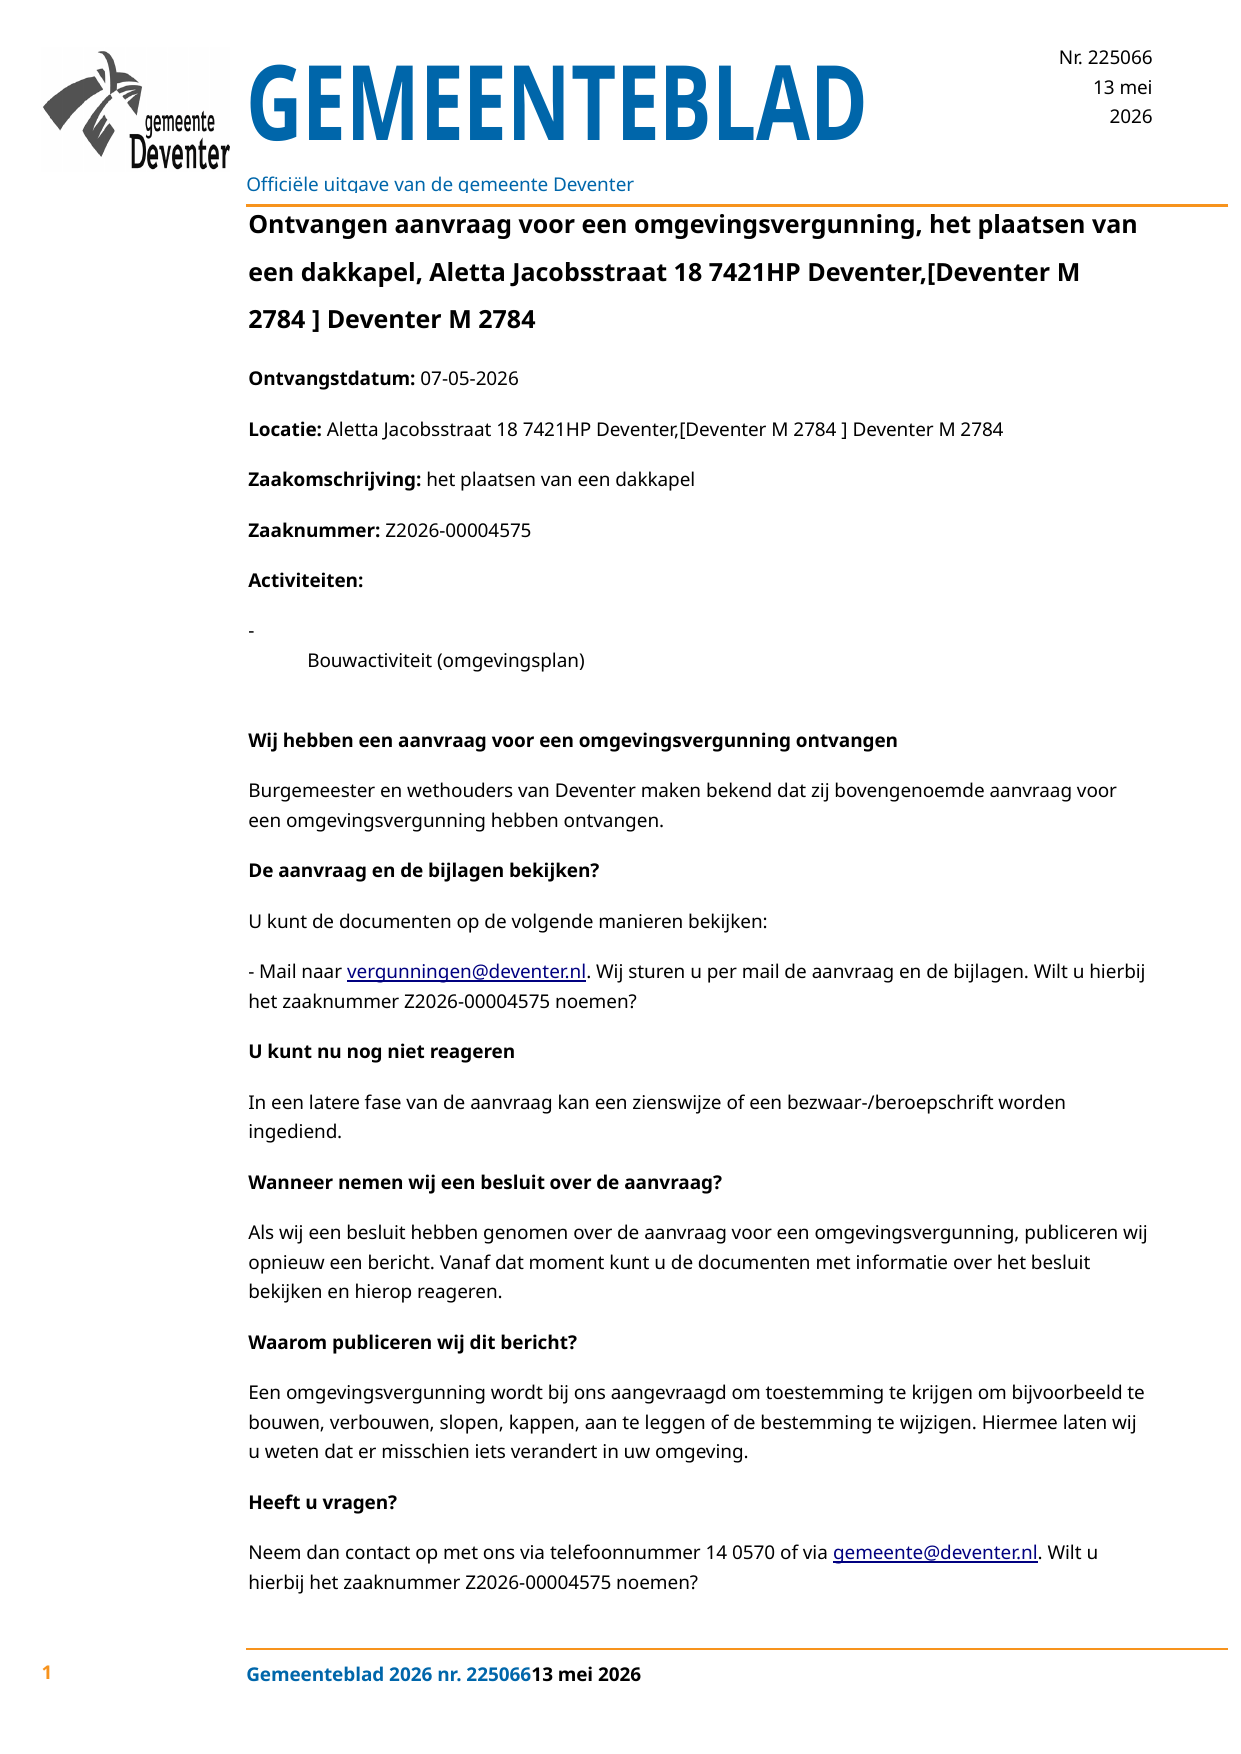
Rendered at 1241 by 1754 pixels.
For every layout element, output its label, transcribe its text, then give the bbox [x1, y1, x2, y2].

text U kunt nu nog niet reageren [248, 1038, 1152, 1064]
text U kunt de documenten op de volgende manieren bekijken: [248, 908, 1152, 934]
picture [41, 47, 231, 172]
text Waarom publiceren wij dit bericht? [248, 1329, 1152, 1354]
text Een omgevingsvergunning wordt bij ons aangevraagd om toestemming te krijgen om bijvoorbeeld te bouwen, verbouwen, slopen, kappen, aan te leggen of de bestemming te wijzigen. Hiermee laten wij u weten dat er misschien iets verandert in uw omgeving. [248, 1379, 1152, 1464]
text In een latere fase van de aanvraag kan een zienswijze of een bezwaar-/beroepschrift worden ingediend. [248, 1089, 1152, 1144]
text Locatie: Aletta Jacobsstraat 18 7421HP Deventer,[Deventer M 2784 ] Deventer M 2784 [248, 416, 1152, 442]
text Wij hebben een aanvraag voor een omgevingsvergunning ontvangen [248, 727, 1152, 753]
text Ontvangen aanvraag voor een omgevingsvergunning, het plaatsen van een dakkapel, Aletta Jacobsstraat 18 7421HP Deventer,[Deventer M 2784 ] Deventer M 2784 [248, 207, 1152, 336]
text Ontvangstdatum: 07-05-2026 [248, 366, 1152, 391]
text Heeft u vragen? [248, 1489, 1152, 1514]
text Neem dan contact op met ons via telefoonnummer 14 0570 of via gemeente@deventer.nl. Wilt u hierbij het zaaknummer Z2026-00004575 noemen? [248, 1539, 1152, 1594]
text Activiteiten: [248, 567, 1152, 593]
text Zaakomschrijving: het plaatsen van een dakkapel [248, 466, 1152, 492]
text Als wij een besluit hebben genomen over de aanvraag voor een omgevingsvergunning, publiceren wij opnieuw een bericht. Vanaf dat moment kunt u de documenten met informatie over het besluit bekijken en hierop reageren. [248, 1219, 1152, 1304]
text - Mail naar vergunningen@deventer.nl. Wij sturen u per mail de aanvraag en de bijlagen. Wilt u hierbij het zaaknummer Z2026-00004575 noemen? [248, 958, 1152, 1014]
list Bouwactiviteit (omgevingsplan) [248, 647, 1152, 673]
text De aanvraag en de bijlagen bekijken? [248, 858, 1152, 883]
text Zaaknummer: Z2026-00004575 [248, 517, 1152, 542]
text Burgemeester en wethouders van Deventer maken bekend dat zij bovengenoemde aanvraag voor een omgevingsvergunning hebben ontvangen. [248, 778, 1152, 833]
text Wanneer nemen wij een besluit over de aanvraag? [248, 1169, 1152, 1194]
